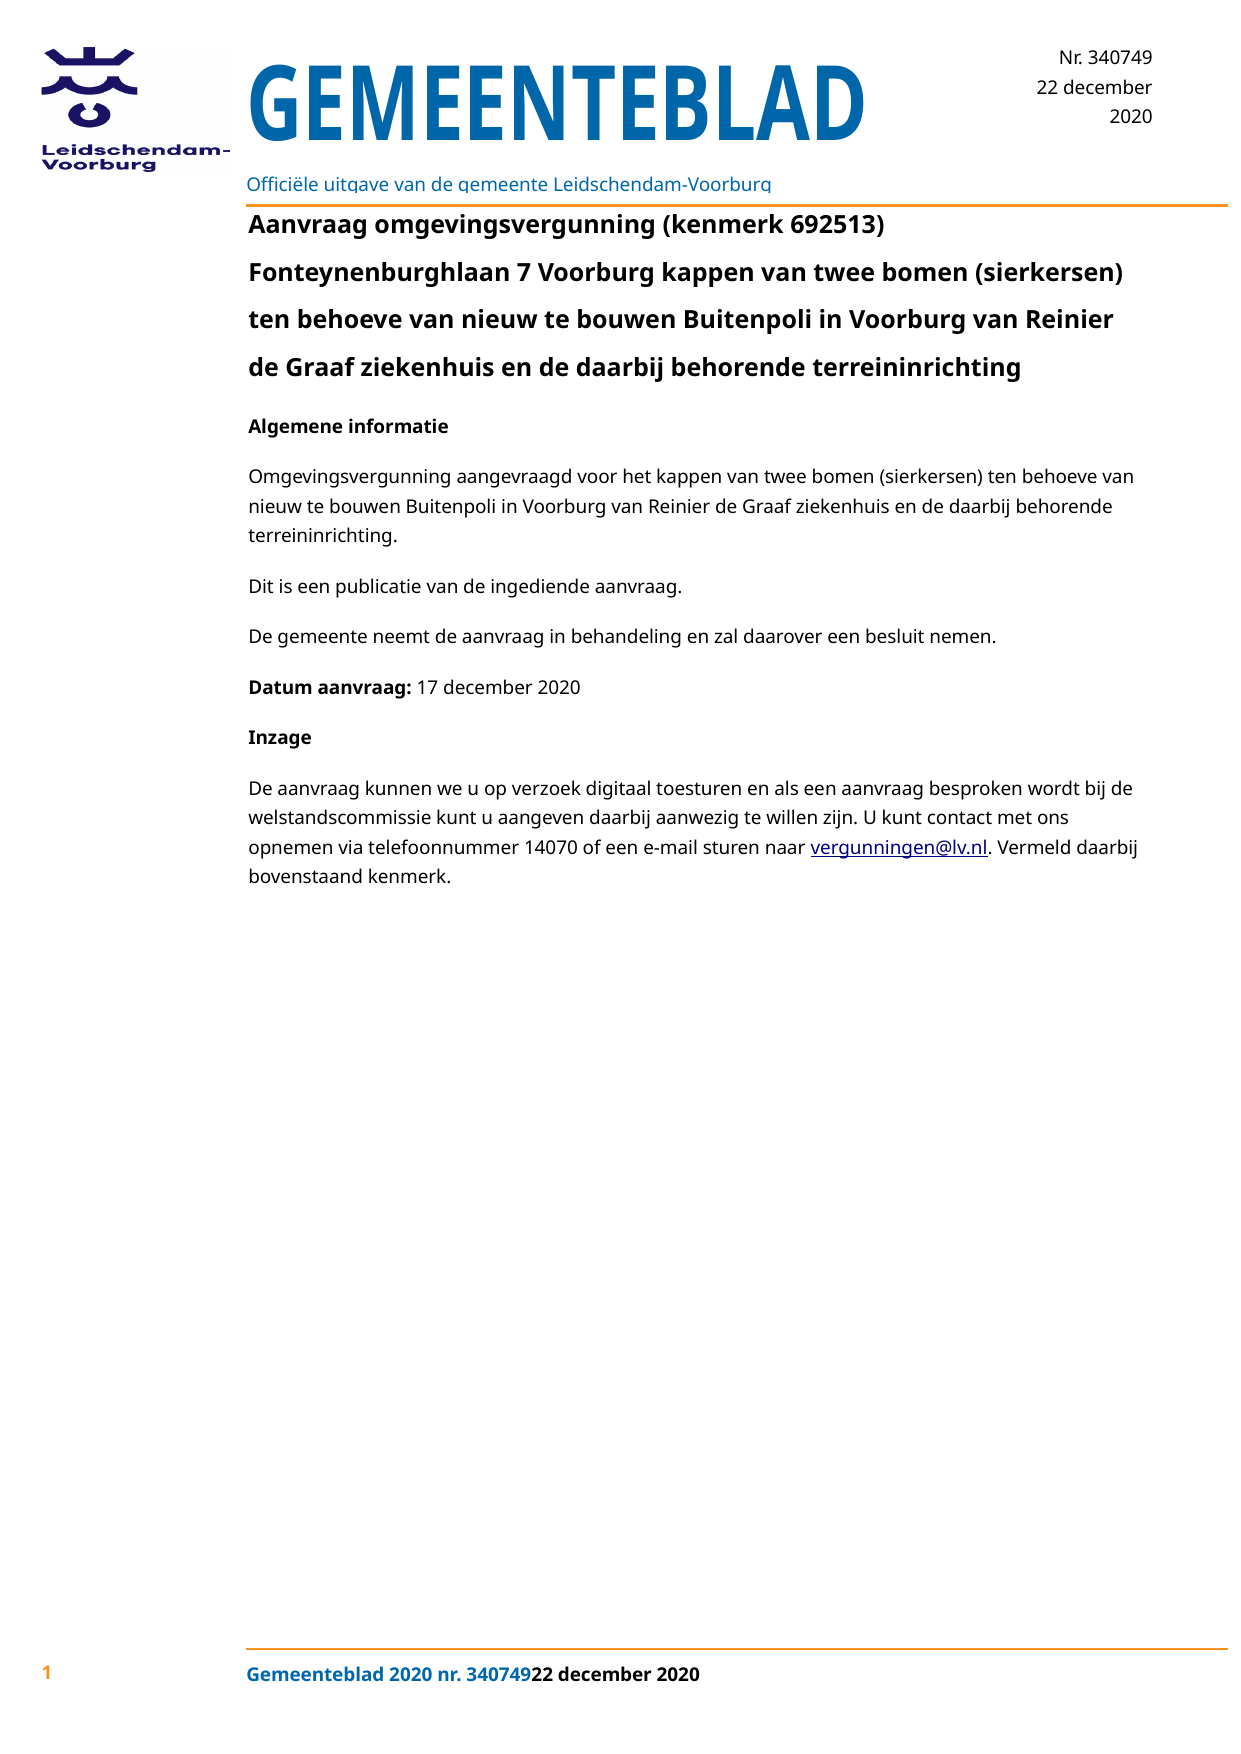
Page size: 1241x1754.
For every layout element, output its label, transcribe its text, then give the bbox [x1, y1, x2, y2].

text Aanvraag omgevingsvergunning (kenmerk 692513) Fonteynenburghlaan 7 Voorburg kappen van twee bomen (sierkersen) ten behoeve van nieuw te bouwen Buitenpoli in Voorburg van Reinier de Graaf ziekenhuis en de daarbij behorende terreininrichting [248, 207, 1152, 384]
text Dit is een publicatie van de ingediende aanvraag. [248, 573, 1152, 599]
text Datum aanvraag: 17 december 2020 [248, 674, 1152, 700]
picture [41, 47, 231, 172]
text De gemeente neemt de aanvraag in behandeling en zal daarover een besluit nemen. [248, 623, 1152, 649]
text De aanvraag kunnen we u op verzoek digitaal toesturen en als een aanvraag besproken wordt bij de welstandscommissie kunt u aangeven daarbij aanwezig te willen zijn. U kunt contact met ons opnemen via telefoonnummer 14070 of een e-mail sturen naar vergunningen@lv.nl. Vermeld daarbij bovenstaand kenmerk. [248, 775, 1152, 889]
text Omgevingsvergunning aangevraagd voor het kappen van twee bomen (sierkersen) ten behoeve van nieuw te bouwen Buitenpoli in Voorburg van Reinier de Graaf ziekenhuis en de daarbij behorende terreininrichting. [248, 463, 1152, 548]
text Inzage [248, 724, 1152, 750]
text Algemene informatie [248, 413, 1152, 439]
